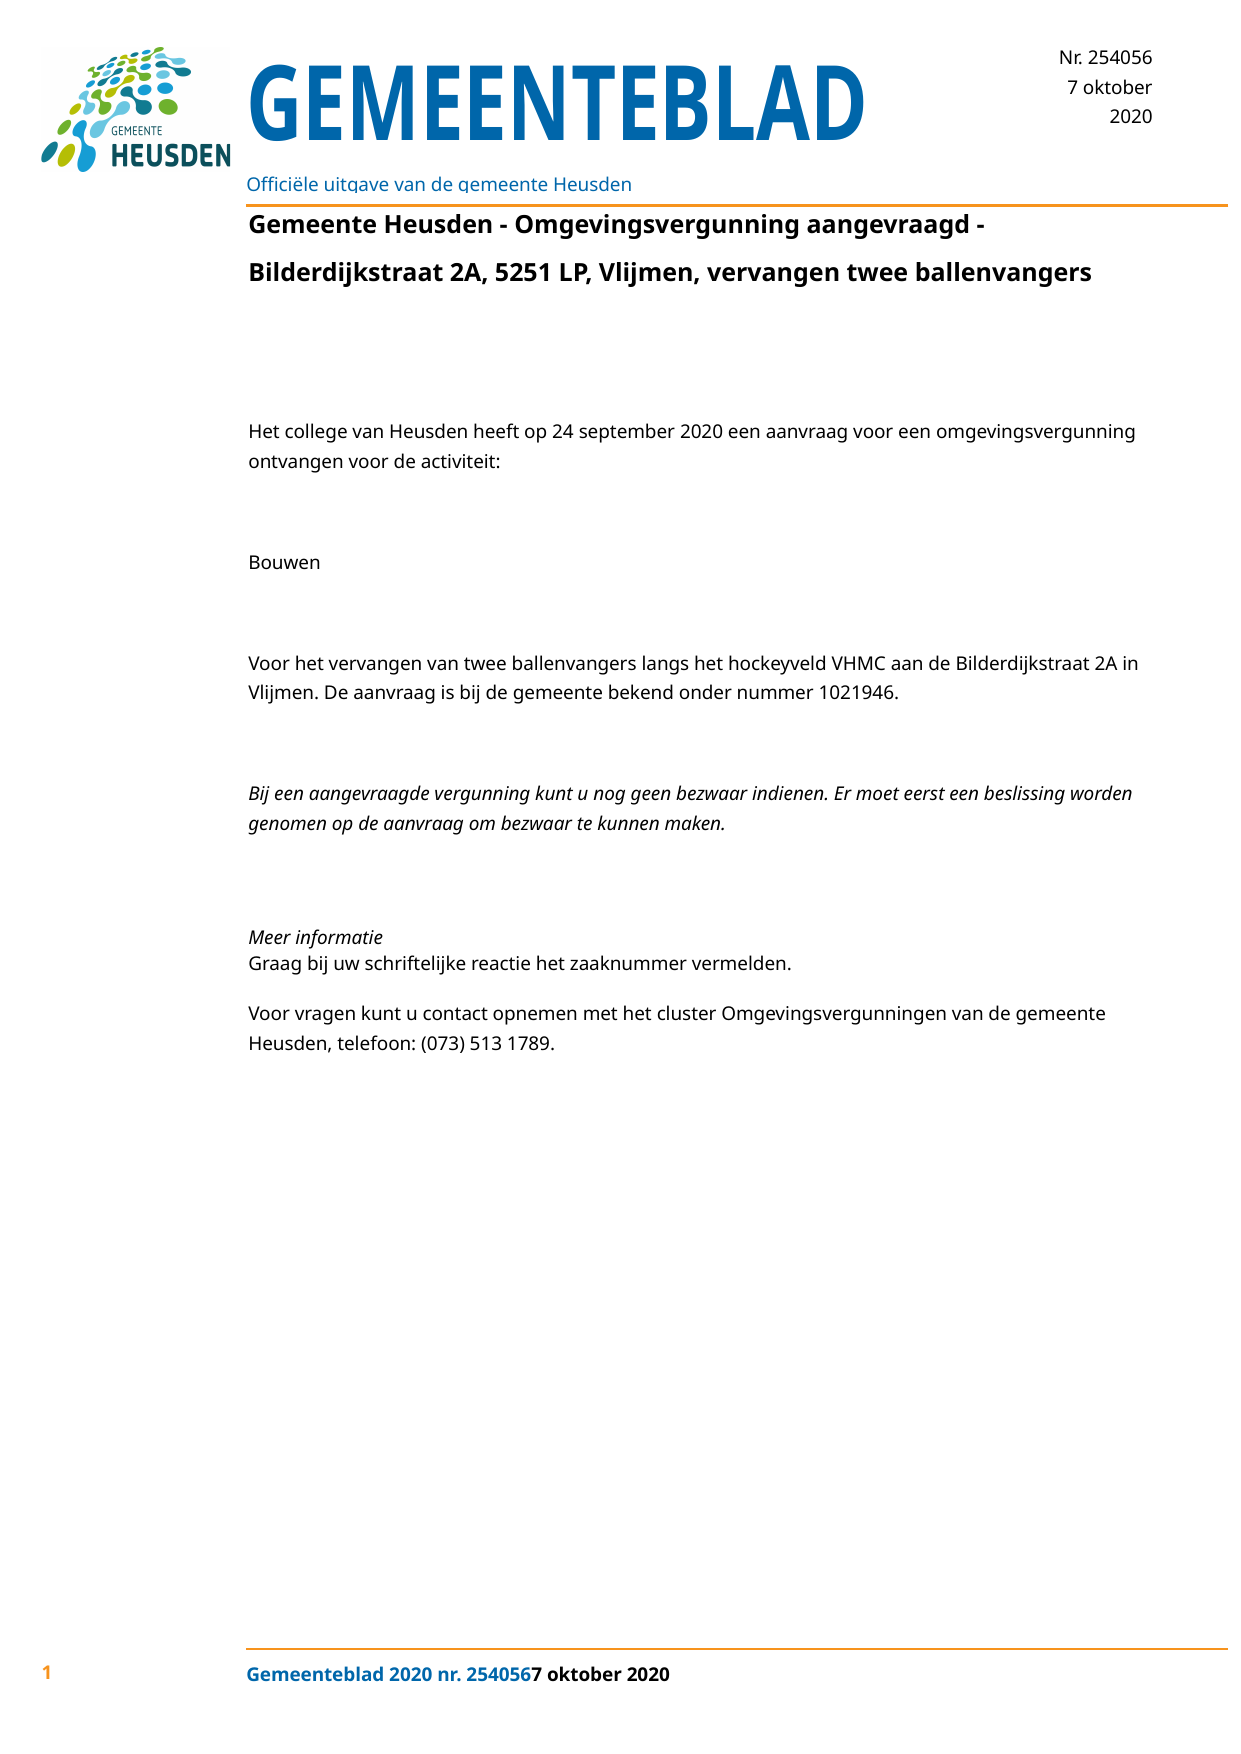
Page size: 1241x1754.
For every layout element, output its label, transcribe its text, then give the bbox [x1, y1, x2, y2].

text Voor vragen kunt u contact opnemen met het cluster Omgevingsvergunningen van de gemeente Heusden, telefoon: (073) 513 1789. [248, 1001, 1152, 1056]
text Bij een aangevraagde vergunning kunt u nog geen bezwaar indienen. Er moet eerst een beslissing worden genomen op de aanvraag om bezwaar te kunnen maken. [248, 780, 1152, 836]
picture [41, 47, 231, 172]
text Graag bij uw schriftelijke reactie het zaaknummer vermelden. [248, 950, 1152, 976]
text Voor het vervangen van twee ballenvangers langs het hockeyveld VHMC aan de Bilderdijkstraat 2A in Vlijmen. De aanvraag is bij de gemeente bekend onder nummer 1021946. [248, 650, 1152, 705]
text Het college van Heusden heeft op 24 september 2020 een aanvraag voor een omgevingsvergunning ontvangen voor de activiteit: [248, 419, 1152, 474]
text Gemeente Heusden - Omgevingsvergunning aangevraagd - Bilderdijkstraat 2A, 5251 LP, Vlijmen, vervangen twee ballenvangers [248, 207, 1152, 288]
text Bouwen [248, 549, 1152, 575]
text Meer informatie [248, 924, 1152, 950]
